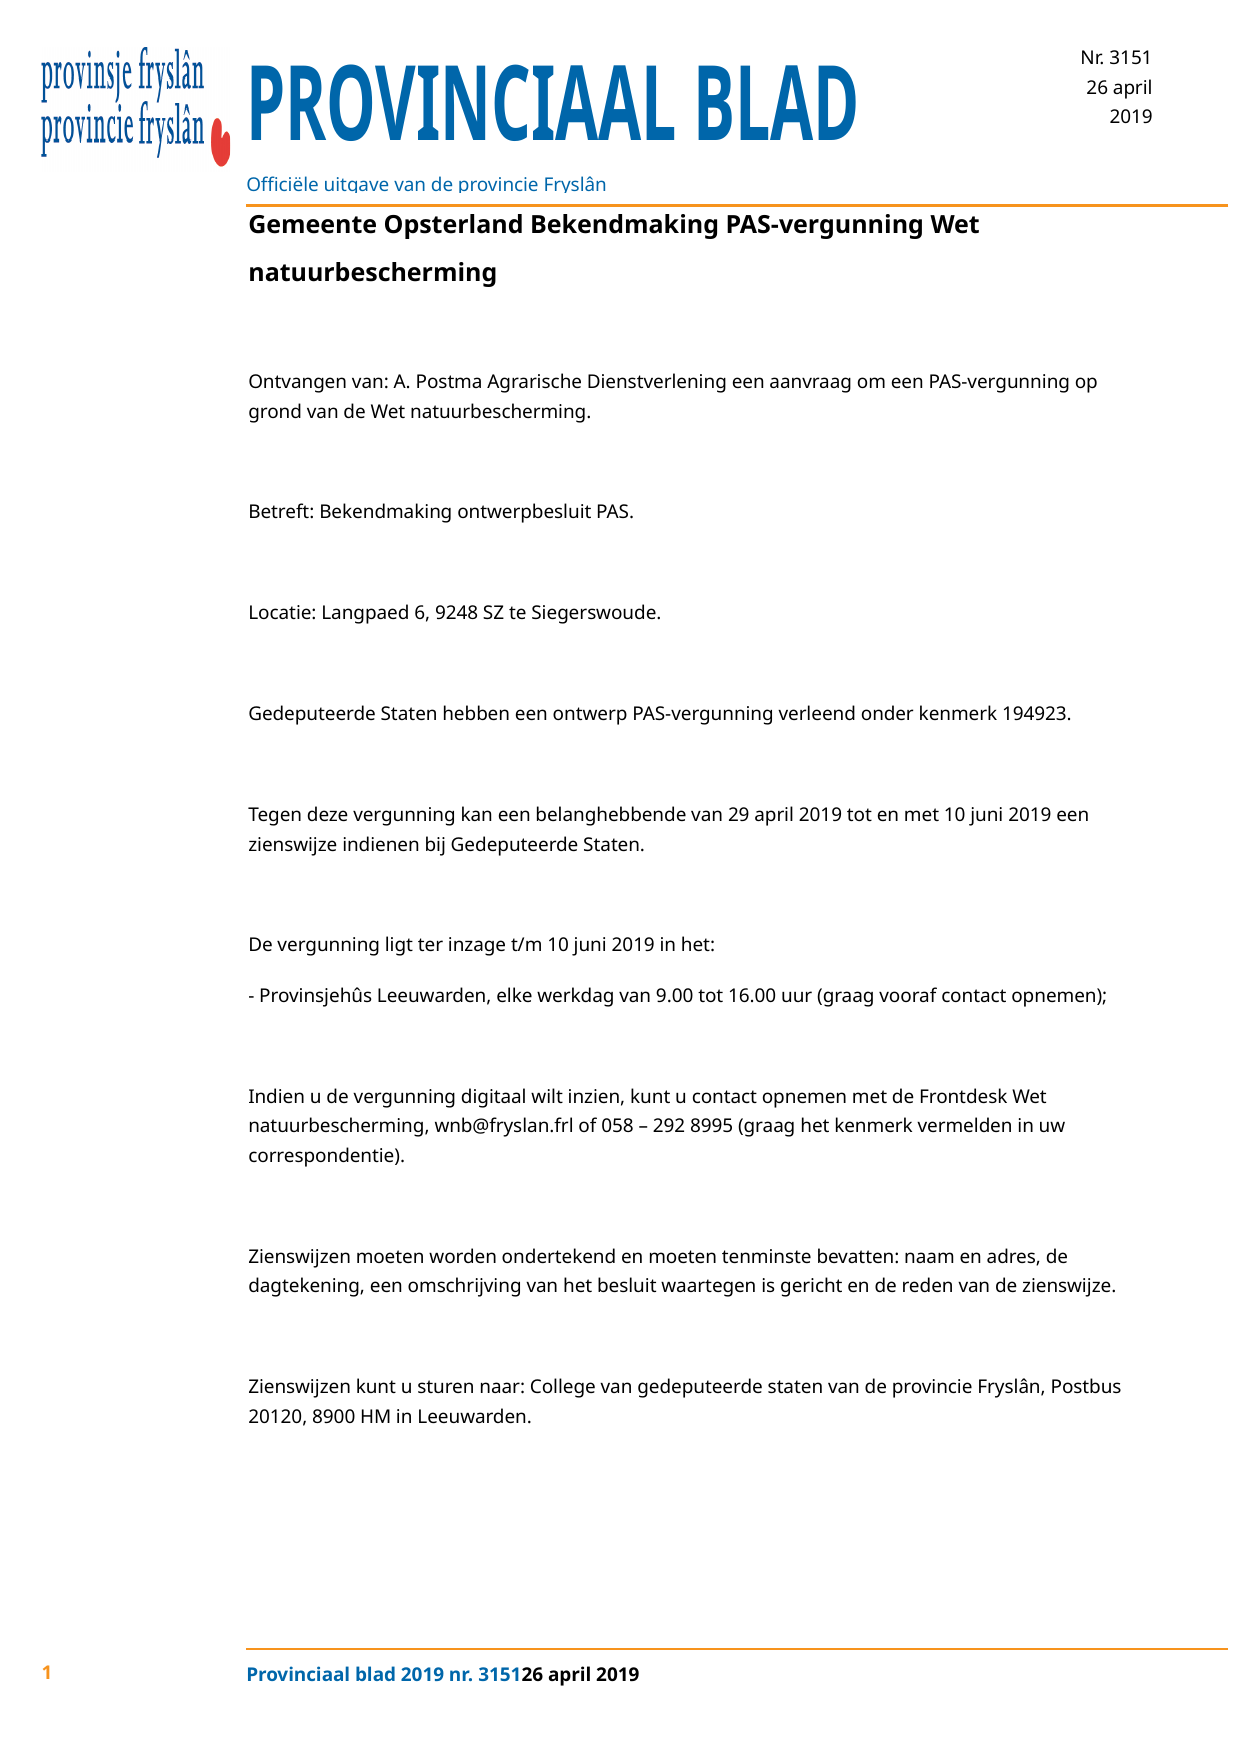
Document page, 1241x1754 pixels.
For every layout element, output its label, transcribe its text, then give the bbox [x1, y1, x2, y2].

text De vergunning ligt ter inzage t/m 10 juni 2019 in het: [248, 932, 1152, 957]
text Betreft: Bekendmaking ontwerpbesluit PAS. [248, 499, 1152, 524]
text Tegen deze vergunning kan een belanghebbende van 29 april 2019 tot en met 10 juni 2019 een zienswijze indienen bij Gedeputeerde Staten. [248, 801, 1152, 857]
text Zienswijzen kunt u sturen naar: College van gedeputeerde staten van de provincie Fryslân, Postbus 20120, 8900 HM in Leeuwarden. [248, 1373, 1152, 1429]
text Gedeputeerde Staten hebben een ontwerp PAS-vergunning verleend onder kenmerk 194923. [248, 700, 1152, 726]
text Zienswijzen moeten worden ondertekend en moeten tenminste bevatten: naam en adres, de dagtekening, een omschrijving van het besluit waartegen is gericht en de reden van de zienswijze. [248, 1243, 1152, 1298]
text Locatie: Langpaed 6, 9248 SZ te Siegerswoude. [248, 599, 1152, 625]
text Ontvangen van: A. Postma Agrarische Dienstverlening een aanvraag om een PAS-vergunning op grond van de Wet natuurbescherming. [248, 368, 1152, 424]
picture [41, 47, 231, 172]
text Gemeente Opsterland Bekendmaking PAS-vergunning Wet natuurbescherming [248, 207, 1152, 288]
text Indien u de vergunning digitaal wilt inzien, kunt u contact opnemen met de Frontdesk Wet natuurbescherming, wnb@fryslan.frl of 058 – 292 8995 (graag het kenmerk vermelden in uw correspondentie). [248, 1083, 1152, 1168]
text - Provinsjehûs Leeuwarden, elke werkdag van 9.00 tot 16.00 uur (graag vooraf contact opnemen); [248, 982, 1152, 1008]
